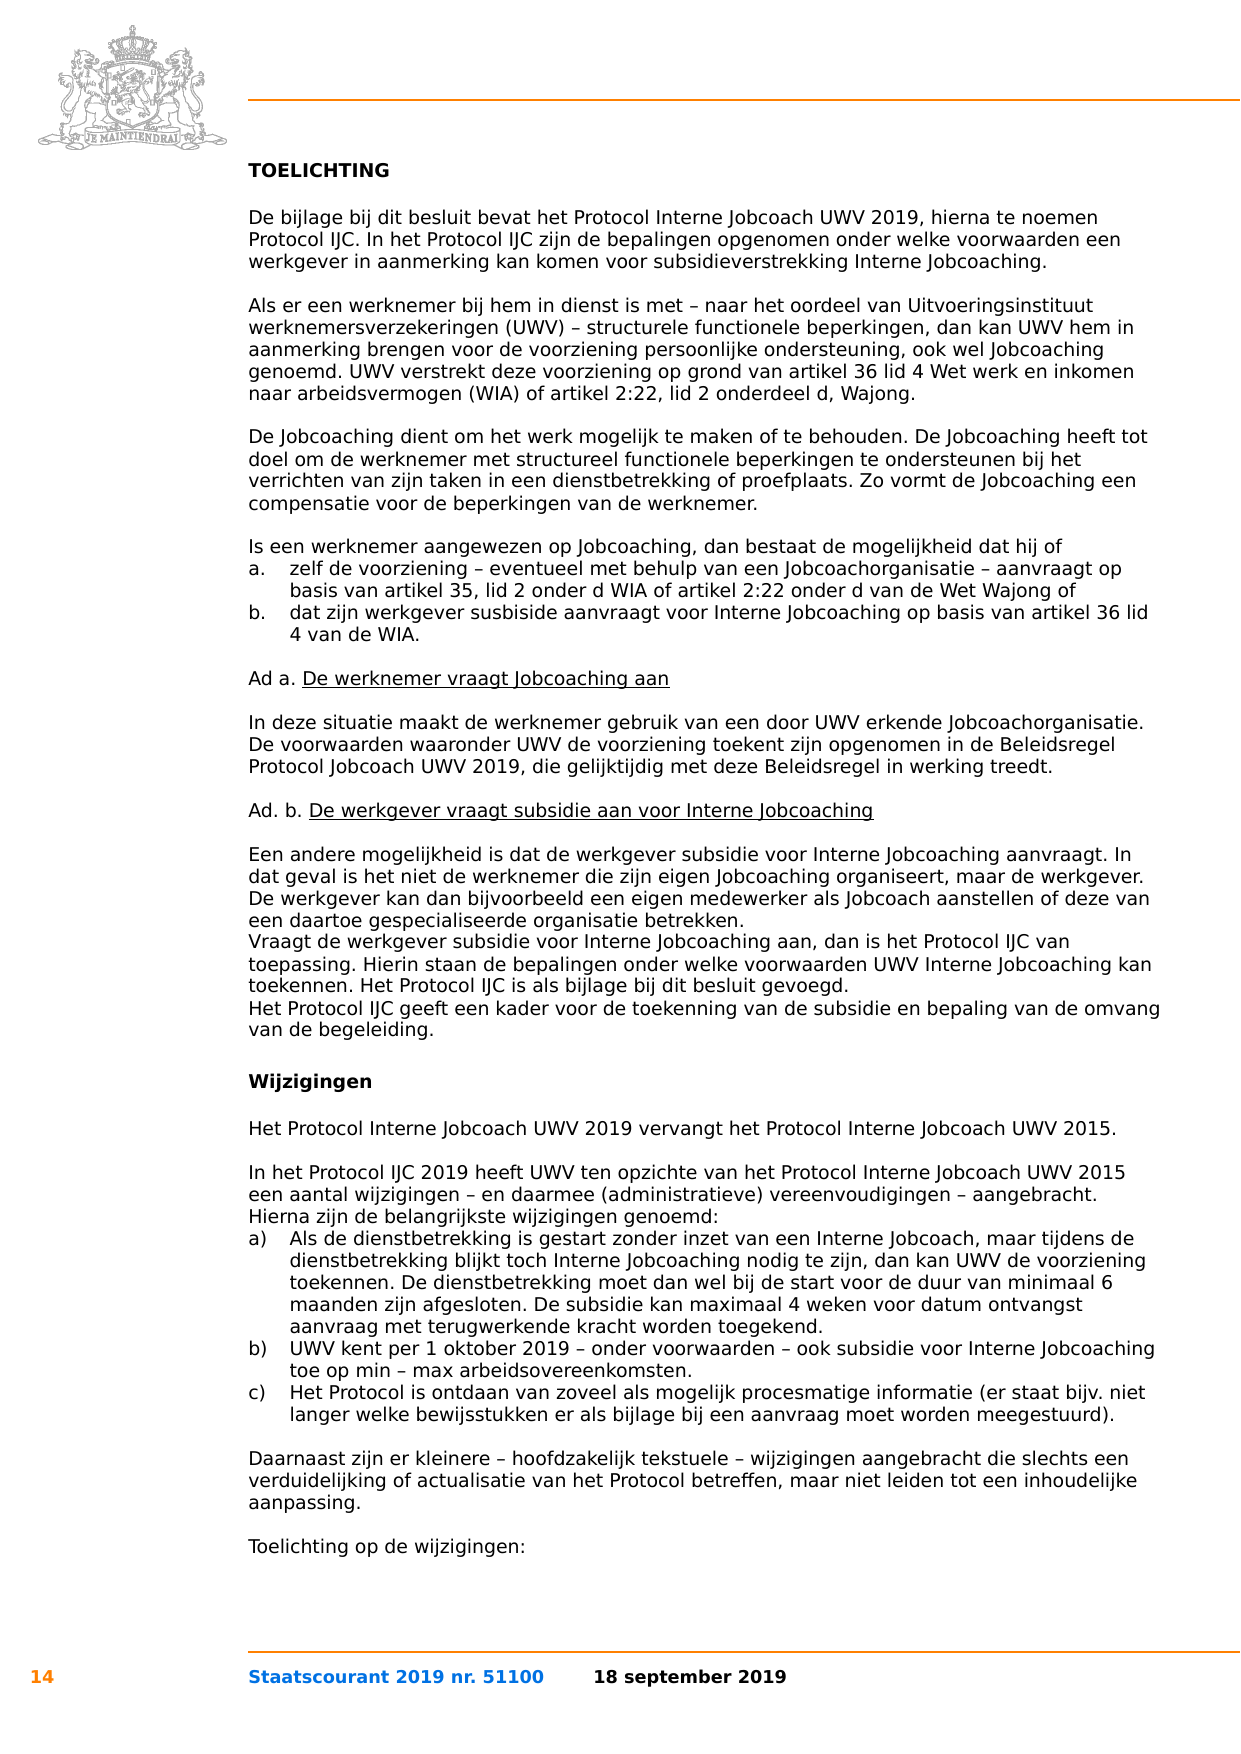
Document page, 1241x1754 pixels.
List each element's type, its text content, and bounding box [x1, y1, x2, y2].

text a) Als de dienstbetrekking is gestart zonder inzet van een Interne Jobcoach, maar tijdens de dienstbetrekking blijkt toch Interne Jobcoaching nodig te zijn, dan kan UWV de voorziening toekennen. De dienstbetrekking moet dan wel bij de start voor de duur van minimaal 6 maanden zijn afgesloten. De subsidie kan maximaal 4 weken voor datum ontvangst aanvraag met terugwerkende kracht worden toegekend. [248, 1228, 1163, 1338]
text In het Protocol IJC 2019 heeft UWV ten opzichte van het Protocol Interne Jobcoach UWV 2015 een aantal wijzigingen – en daarmee (administratieve) vereenvoudigingen – aangebracht. Hierna zijn de belangrijkste wijzigingen genoemd: [248, 1162, 1163, 1228]
text b) UWV kent per 1 oktober 2019 – onder voorwaarden – ook subsidie voor Interne Jobcoaching toe op min – max arbeidsovereenkomsten. [248, 1338, 1163, 1382]
subtitle Wijzigingen [248, 1071, 1163, 1093]
text Ad. b. De werkgever vraagt subsidie aan voor Interne Jobcoaching [248, 800, 1163, 822]
text Een andere mogelijkheid is dat de werkgever subsidie voor Interne Jobcoaching aanvraagt. In dat geval is het niet de werknemer die zijn eigen Jobcoaching organiseert, maar de werkgever. De werkgever kan dan bijvoorbeeld een eigen medewerker als Jobcoach aanstellen of deze van een daartoe gespecialiseerde organisatie betrekken. [248, 843, 1163, 931]
text De Jobcoaching dient om het werk mogelijk te maken of te behouden. De Jobcoaching heeft tot doel om de werknemer met structureel functionele beperkingen te ondersteunen bij het verrichten van zijn taken in een dienstbetrekking of proefplaats. Zo vormt de Jobcoaching een compensatie voor de beperkingen van de werknemer. [248, 426, 1163, 514]
text Is een werknemer aangewezen op Jobcoaching, dan bestaat de mogelijkheid dat hij of [248, 536, 1163, 558]
subtitle TOELICHTING [248, 160, 1163, 182]
text Toelichting op de wijzigingen: [248, 1536, 1163, 1558]
text b. dat zijn werkgever susbiside aanvraagt voor Interne Jobcoaching op basis van artikel 36 lid 4 van de WIA. [248, 602, 1163, 646]
text Daarnaast zijn er kleinere – hoofdzakelijk tekstuele – wijzigingen aangebracht die slechts een verduidelijking of actualisatie van het Protocol betreffen, maar niet leiden tot een inhoudelijke aanpassing. [248, 1448, 1163, 1514]
text De bijlage bij dit besluit bevat het Protocol Interne Jobcoach UWV 2019, hierna te noemen Protocol IJC. In het Protocol IJC zijn de bepalingen opgenomen onder welke voorwaarden een werkgever in aanmerking kan komen voor subsidieverstrekking Interne Jobcoaching. [248, 207, 1163, 273]
text Vraagt de werkgever subsidie voor Interne Jobcoaching aan, dan is het Protocol IJC van toepassing. Hierin staan de bepalingen onder welke voorwaarden UWV Interne Jobcoaching kan toekennen. Het Protocol IJC is als bijlage bij dit besluit gevoegd. [248, 931, 1163, 997]
text Het Protocol IJC geeft een kader voor de toekenning van de subsidie en bepaling van de omvang van de begeleiding. [248, 997, 1163, 1041]
text In deze situatie maakt de werknemer gebruik van een door UWV erkende Jobcoachorganisatie. De voorwaarden waaronder UWV de voorziening toekent zijn opgenomen in de Beleidsregel Protocol Jobcoach UWV 2019, die gelijktijdig met deze Beleidsregel in werking treedt. [248, 712, 1163, 778]
text Als er een werknemer bij hem in dienst is met – naar het oordeel van Uitvoeringsinstituut werknemersverzekeringen (UWV) – structurele functionele beperkingen, dan kan UWV hem in aanmerking brengen voor de voorziening persoonlijke ondersteuning, ook wel Jobcoaching genoemd. UWV verstrekt deze voorziening op grond van artikel 36 lid 4 Wet werk en inkomen naar arbeidsvermogen (WIA) of artikel 2:22, lid 2 onderdeel d, Wajong. [248, 295, 1163, 404]
text Ad a. De werknemer vraagt Jobcoaching aan [248, 668, 1163, 690]
picture [38, 25, 227, 150]
text a. zelf de voorziening – eventueel met behulp van een Jobcoachorganisatie – aanvraagt op basis van artikel 35, lid 2 onder d WIA of artikel 2:22 onder d van de Wet Wajong of [248, 558, 1163, 602]
text c) Het Protocol is ontdaan van zoveel als mogelijk procesmatige informatie (er staat bijv. niet langer welke bewijsstukken er als bijlage bij een aanvraag moet worden meegestuurd). [248, 1382, 1163, 1426]
text Het Protocol Interne Jobcoach UWV 2019 vervangt het Protocol Interne Jobcoach UWV 2015. [248, 1118, 1163, 1140]
